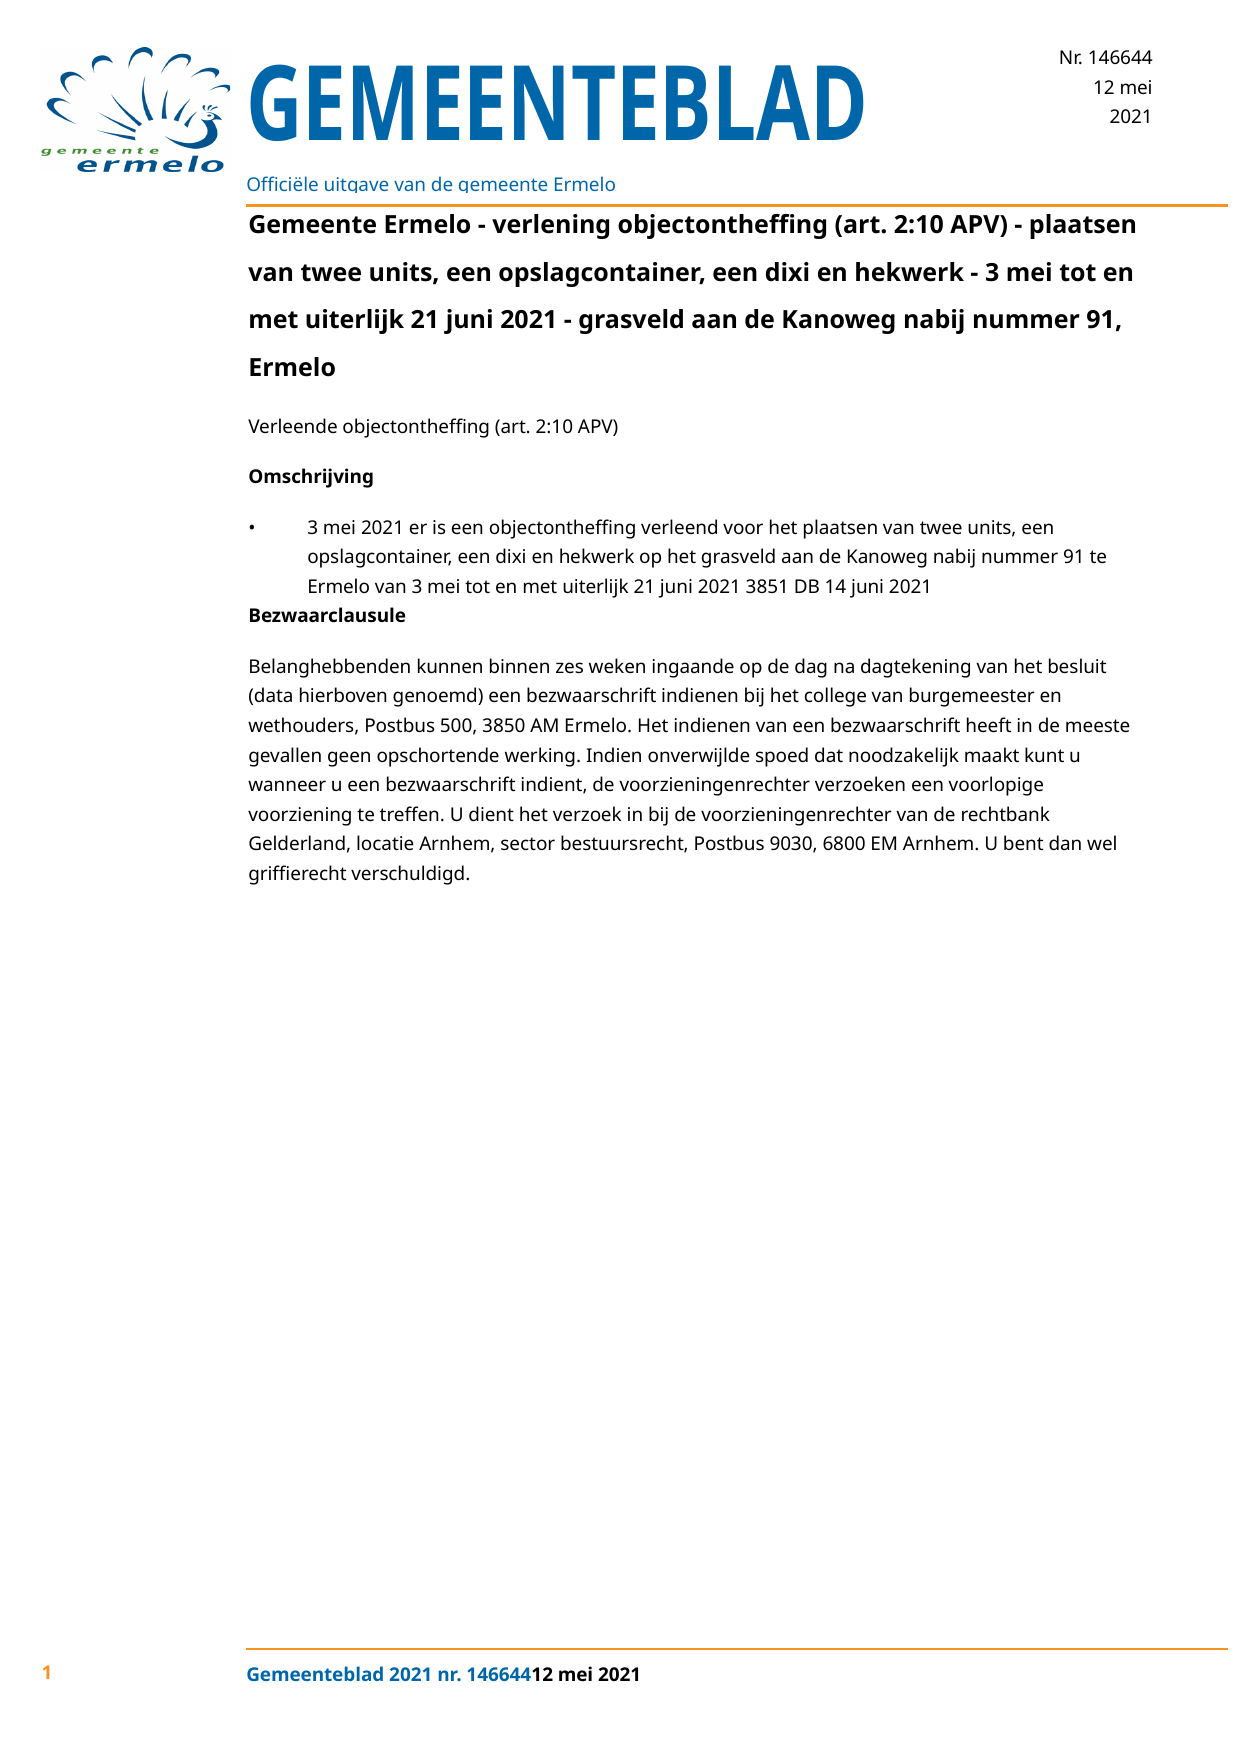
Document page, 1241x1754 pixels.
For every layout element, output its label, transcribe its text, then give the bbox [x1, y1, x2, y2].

list 3 mei 2021 er is een objectontheffing verleend voor het plaatsen van twee units, een opslagcontainer, een dixi en hekwerk op het grasveld aan de Kanoweg nabij nummer 91 te Ermelo van 3 mei tot en met uiterlijk 21 juni 2021 3851 DB 14 juni 2021 [248, 514, 1152, 599]
text Gemeente Ermelo - verlening objectontheffing (art. 2:10 APV) - plaatsen van twee units, een opslagcontainer, een dixi en hekwerk - 3 mei tot en met uiterlijk 21 juni 2021 - grasveld aan de Kanoweg nabij nummer 91, Ermelo [248, 207, 1152, 384]
text Bezwaarclausule [248, 603, 1152, 628]
text Belanghebbenden kunnen binnen zes weken ingaande op de dag na dagtekening van het besluit (data hierboven genoemd) een bezwaarschrift indienen bij het college van burgemeester en wethouders, Postbus 500, 3850 AM Ermelo. Het indienen van een bezwaarschrift heeft in de meeste gevallen geen opschortende werking. Indien onverwijlde spoed dat noodzakelijk maakt kunt u wanneer u een bezwaarschrift indient, de voorzieningenrechter verzoeken een voorlopige voorziening te treffen. U dient het verzoek in bij de voorzieningenrechter van de rechtbank Gelderland, locatie Arnhem, sector bestuursrecht, Postbus 9030, 6800 EM Arnhem. U bent dan wel griffierecht verschuldigd. [248, 653, 1152, 886]
text Omschrijving [248, 463, 1152, 489]
text Verleende objectontheffing (art. 2:10 APV) [248, 413, 1152, 439]
picture [41, 47, 231, 172]
